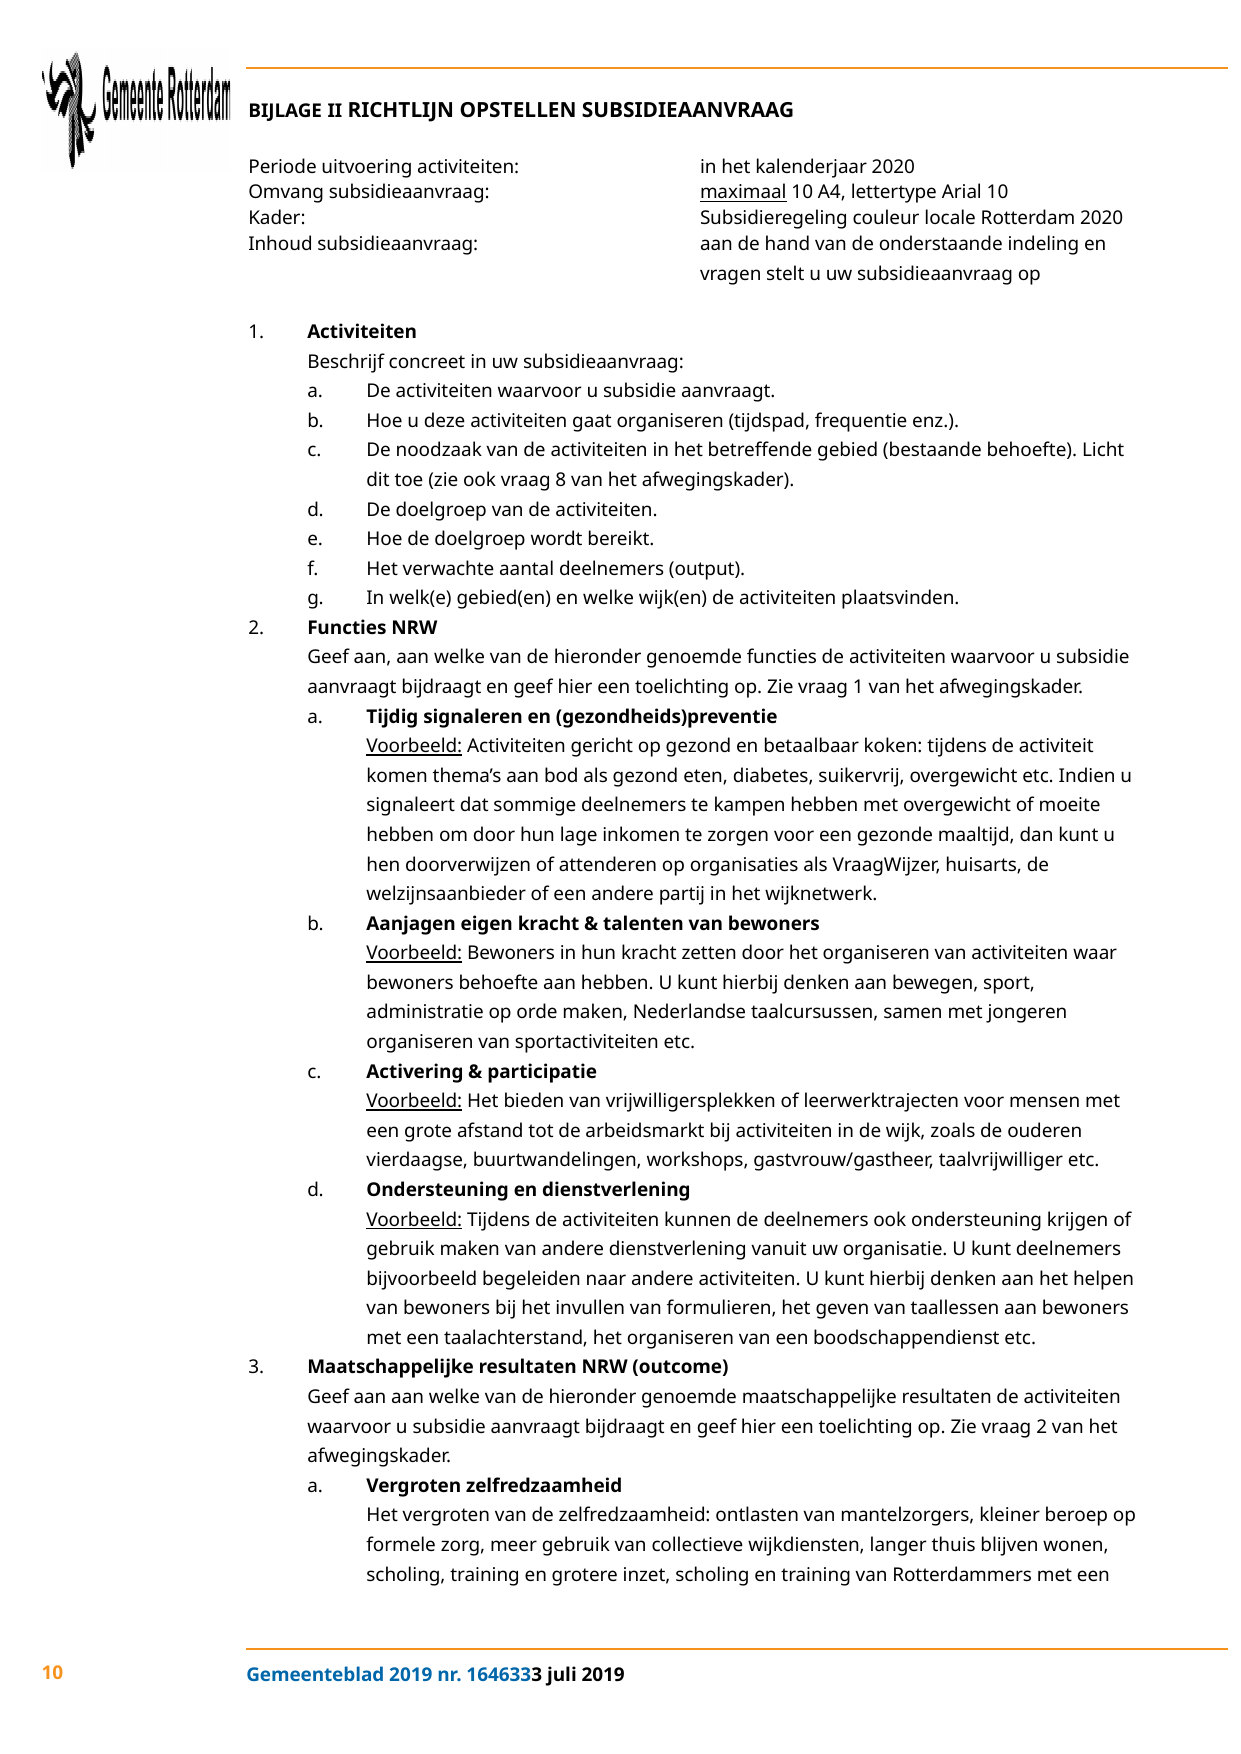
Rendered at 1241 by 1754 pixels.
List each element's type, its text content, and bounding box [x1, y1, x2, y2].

table_header Periode uitvoering activiteiten: [248, 153, 700, 179]
list Geef aan aan welke van de hieronder genoemde maatschappelijke resultaten de activiteiten waarvoor u subsidie aanvraagt bijdraagt en geef hier een toelichting op. Zie vraag 2 van het afwegingskader. [248, 1383, 1152, 1468]
list Beschrijf concreet in uw subsidieaanvraag: [248, 348, 1152, 374]
table_cell aan de hand van de onderstaande indeling en vragen stelt u uw subsidieaanvraag op [700, 230, 1152, 286]
list Tijdig signaleren en (gezondheids)preventie [307, 703, 1152, 729]
list Functies NRW [248, 614, 1152, 640]
text BIJLAGE II RICHTLIJN OPSTELLEN SUBSIDIEAANVRAAG [248, 95, 1152, 123]
picture [41, 47, 231, 172]
list Voorbeeld: Activiteiten gericht op gezond en betaalbaar koken: tijdens de activiteit komen thema’s aan bod als gezond eten, diabetes, suikervrij, overgewicht etc. Indien u signaleert dat sommige deelnemers te kampen hebben met overgewicht of moeite hebben om door hun lage inkomen te zorgen voor een gezonde maaltijd, dan kunt u hen doorverwijzen of attenderen op organisaties als VraagWijzer, huisarts, de welzijnsaanbieder of een andere partij in het wijknetwerk. [307, 732, 1152, 906]
table_cell Inhoud subsidieaanvraag: [248, 230, 700, 286]
list Activiteiten [248, 318, 1152, 344]
list Ondersteuning en dienstverlening [307, 1176, 1152, 1202]
table_cell Subsidieregeling couleur locale Rotterdam 2020 [700, 205, 1152, 230]
table_cell maximaal 10 A4, lettertype Arial 10 [700, 179, 1152, 204]
list Voorbeeld: Bewoners in hun kracht zetten door het organiseren van activiteiten waar bewoners behoefte aan hebben. U kunt hierbij denken aan bewegen, sport, administratie op orde maken, Nederlandse taalcursussen, samen met jongeren organiseren van sportactiviteiten etc. [307, 939, 1152, 1054]
list In welk(e) gebied(en) en welke wijk(en) de activiteiten plaatsvinden. [307, 584, 1152, 610]
list De activiteiten waarvoor u subsidie aanvraagt. [307, 377, 1152, 403]
list Aanjagen eigen kracht & talenten van bewoners [307, 910, 1152, 936]
table_cell Kader: [248, 205, 700, 230]
list Vergroten zelfredzaamheid [307, 1472, 1152, 1498]
table_cell Omvang subsidieaanvraag: [248, 179, 700, 204]
table_header in het kalenderjaar 2020 [700, 153, 1152, 179]
list De noodzaak van de activiteiten in het betreffende gebied (bestaande behoefte). Licht dit toe (zie ook vraag 8 van het afwegingskader). [307, 437, 1152, 492]
list Het verwachte aantal deelnemers (output). [307, 555, 1152, 581]
list Geef aan, aan welke van de hieronder genoemde functies de activiteiten waarvoor u subsidie aanvraagt bijdraagt en geef hier een toelichting op. Zie vraag 1 van het afwegingskader. [248, 644, 1152, 699]
list De doelgroep van de activiteiten. [307, 496, 1152, 522]
list Voorbeeld: Het bieden van vrijwilligersplekken of leerwerktrajecten voor mensen met een grote afstand tot de arbeidsmarkt bij activiteiten in de wijk, zoals de ouderen vierdaagse, buurtwandelingen, workshops, gastvrouw/gastheer, taalvrijwilliger etc. [307, 1087, 1152, 1172]
list Maatschappelijke resultaten NRW (outcome) [248, 1354, 1152, 1379]
list Activering & participatie [307, 1058, 1152, 1084]
list Hoe u deze activiteiten gaat organiseren (tijdspad, frequentie enz.). [307, 407, 1152, 433]
list Voorbeeld: Tijdens de activiteiten kunnen de deelnemers ook ondersteuning krijgen of gebruik maken van andere dienstverlening vanuit uw organisatie. U kunt deelnemers bijvoorbeeld begeleiden naar andere activiteiten. U kunt hierbij denken aan het helpen van bewoners bij het invullen van formulieren, het geven van taallessen aan bewoners met een taalachterstand, het organiseren van een boodschappendienst etc. [307, 1206, 1152, 1350]
list Hoe de doelgroep wordt bereikt. [307, 525, 1152, 551]
list Het vergroten van de zelfredzaamheid: ontlasten van mantelzorgers, kleiner beroep op formele zorg, meer gebruik van collectieve wijkdiensten, langer thuis blijven wonen, scholing, training en grotere inzet, scholing en training van Rotterdammers met een [307, 1502, 1152, 1587]
